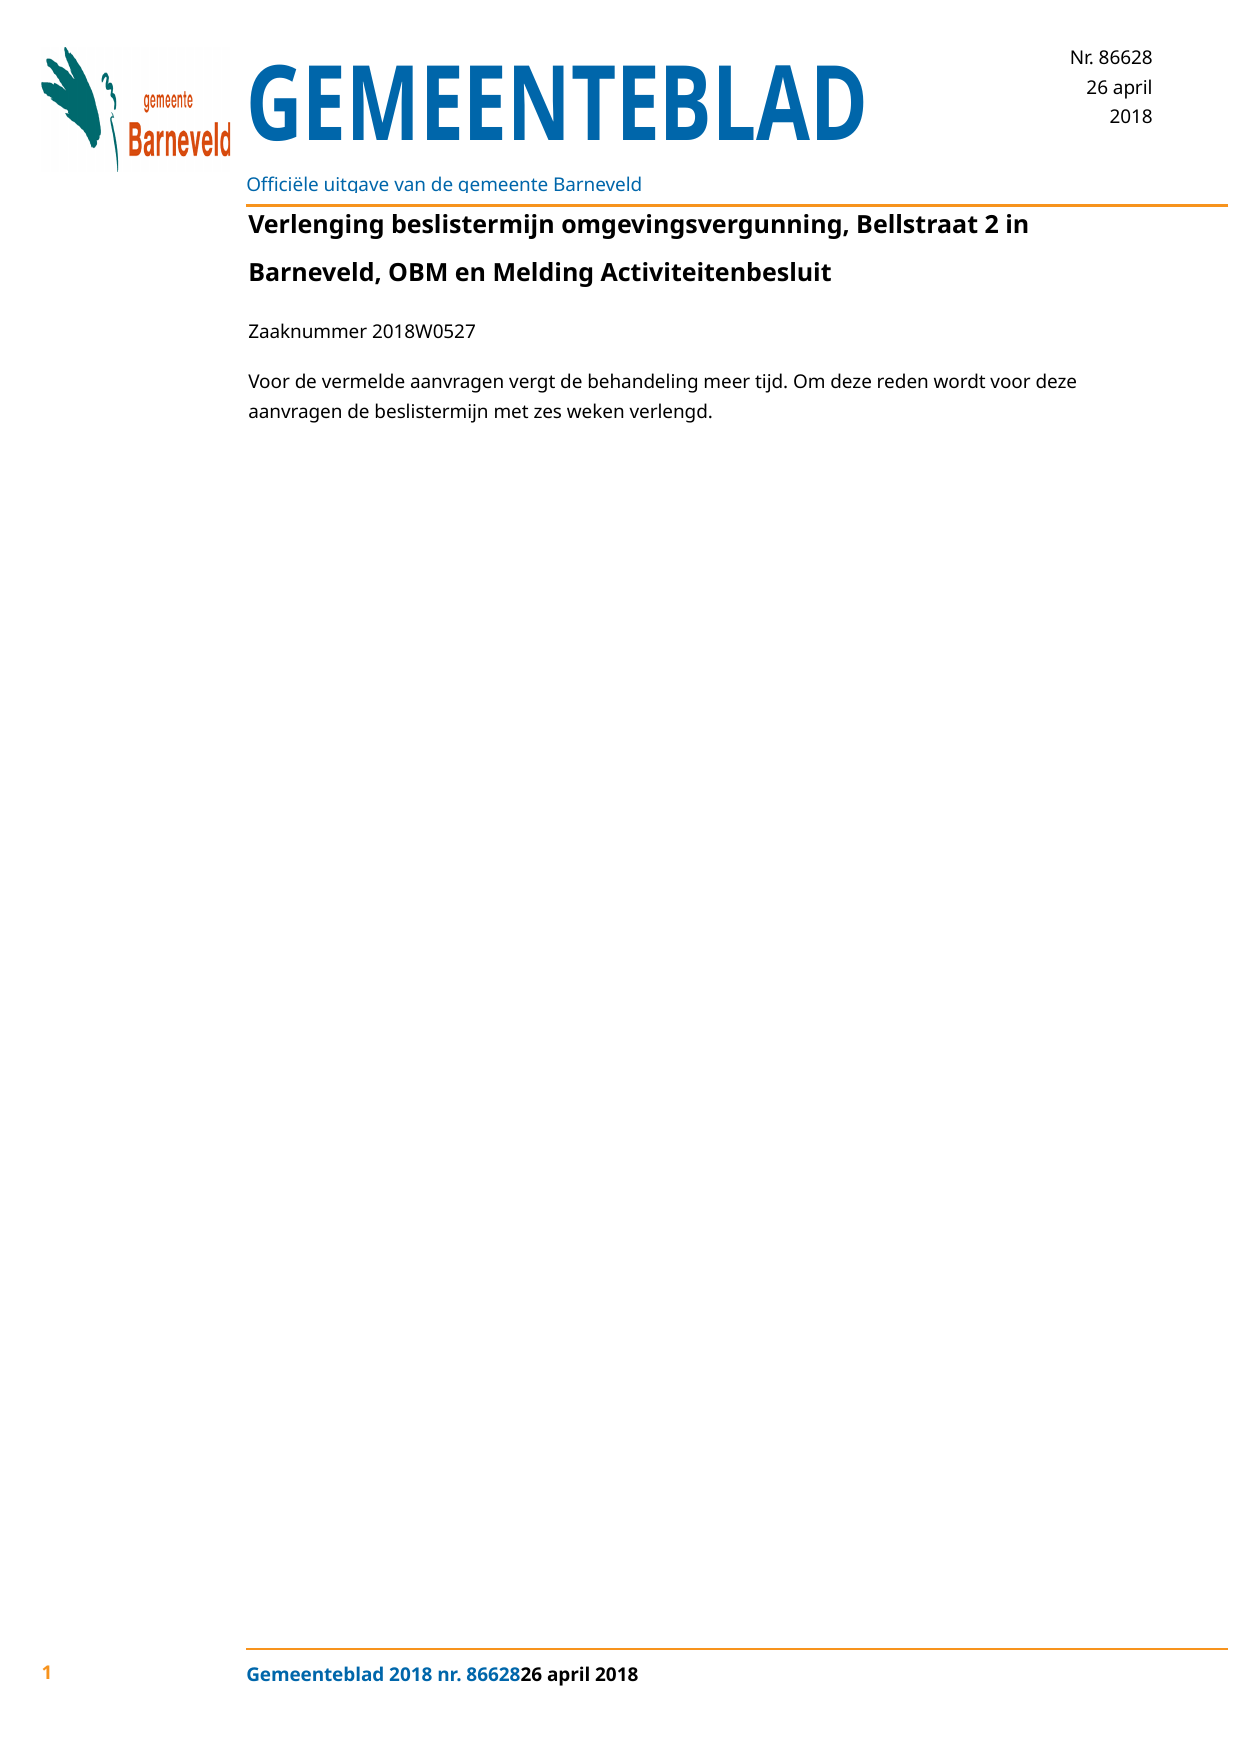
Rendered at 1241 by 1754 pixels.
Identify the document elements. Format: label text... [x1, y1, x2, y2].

text Voor de vermelde aanvragen vergt de behandeling meer tijd. Om deze reden wordt voor deze aanvragen de beslistermijn met zes weken verlengd. [248, 368, 1152, 424]
text Verlenging beslistermijn omgevingsvergunning, Bellstraat 2 in Barneveld, OBM en Melding Activiteitenbesluit [248, 207, 1152, 288]
picture [41, 47, 231, 172]
text Zaaknummer 2018W0527 [248, 318, 1152, 344]
